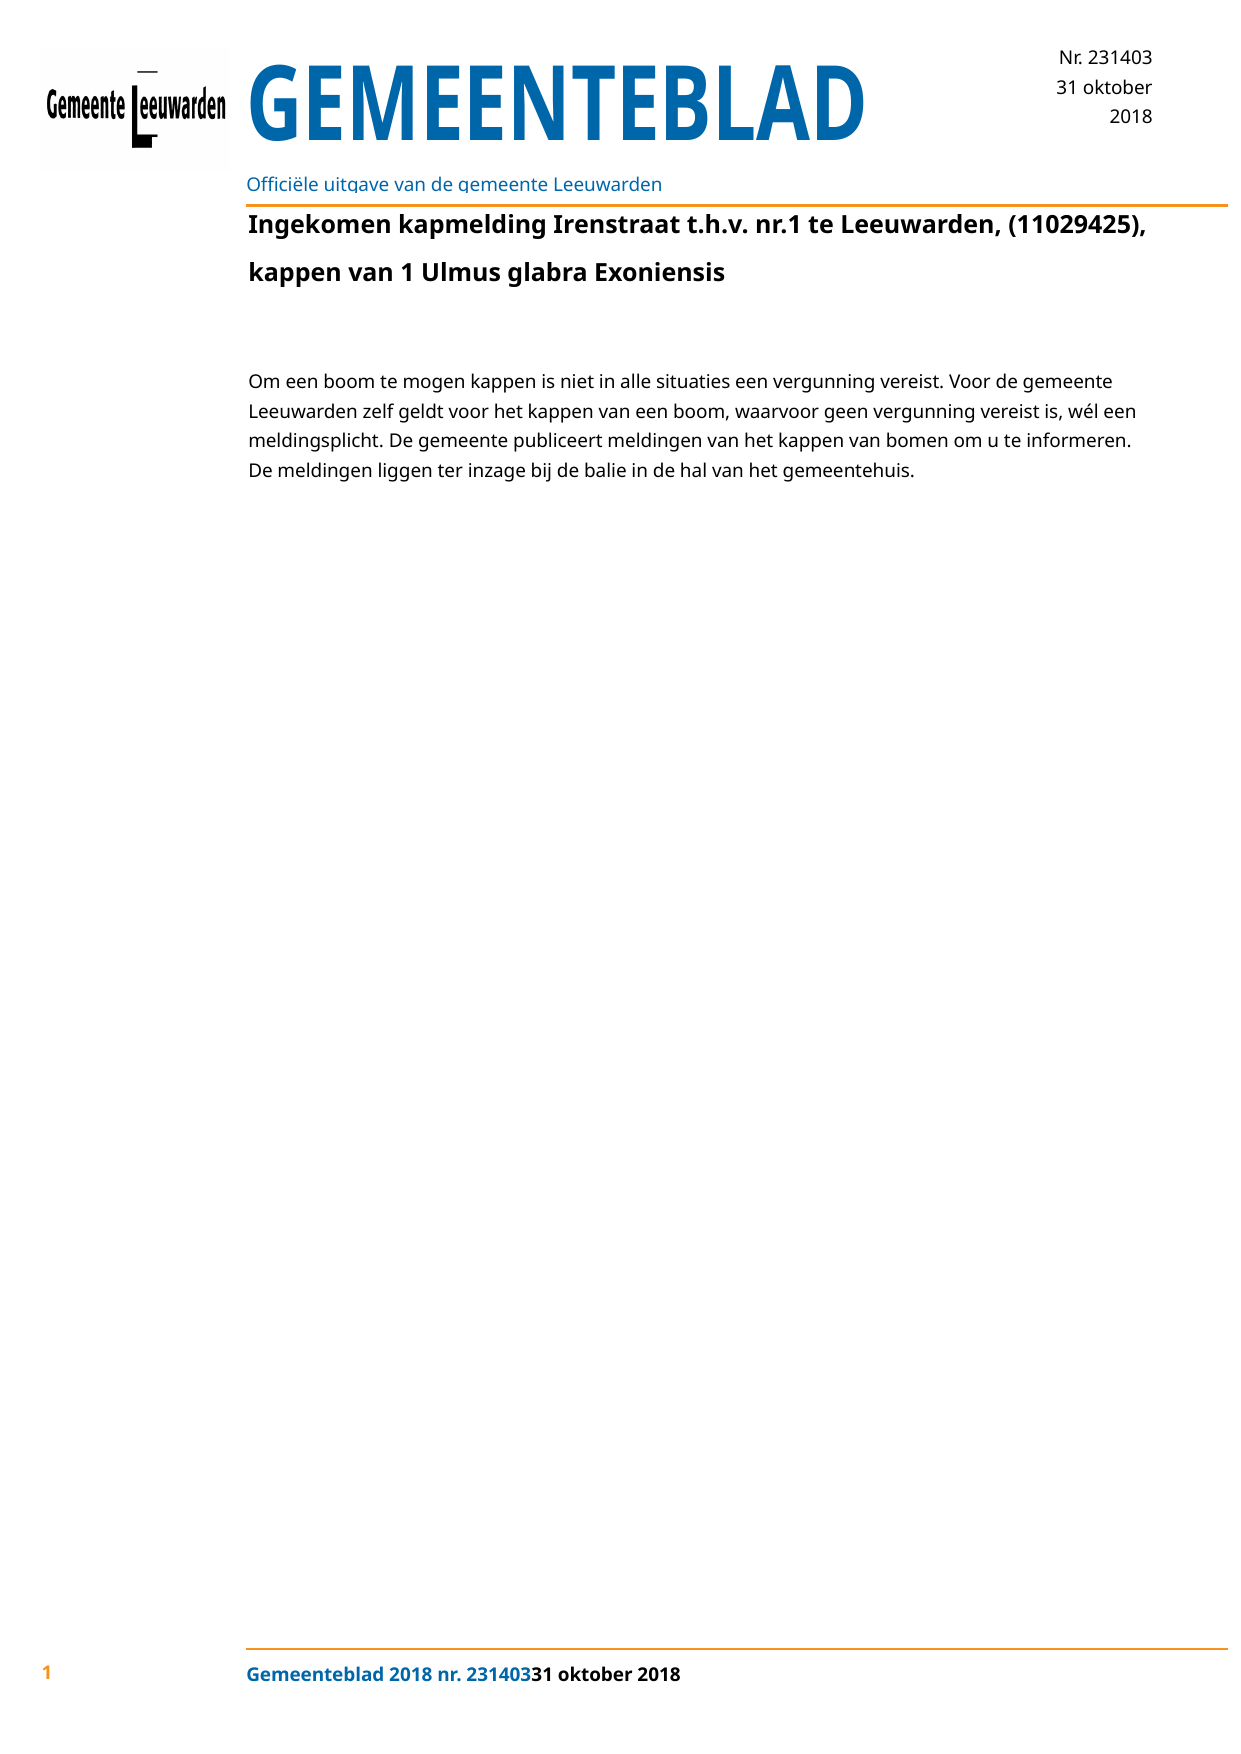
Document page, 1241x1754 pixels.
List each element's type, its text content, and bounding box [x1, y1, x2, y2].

picture [41, 47, 231, 172]
text Om een boom te mogen kappen is niet in alle situaties een vergunning vereist. Voor de gemeente Leeuwarden zelf geldt voor het kappen van een boom, waarvoor geen vergunning vereist is, wél een meldingsplicht. De gemeente publiceert meldingen van het kappen van bomen om u te informeren. De meldingen liggen ter inzage bij de balie in de hal van het gemeentehuis. [248, 368, 1152, 483]
text Ingekomen kapmelding Irenstraat t.h.v. nr.1 te Leeuwarden, (11029425), kappen van 1 Ulmus glabra Exoniensis [248, 207, 1152, 288]
